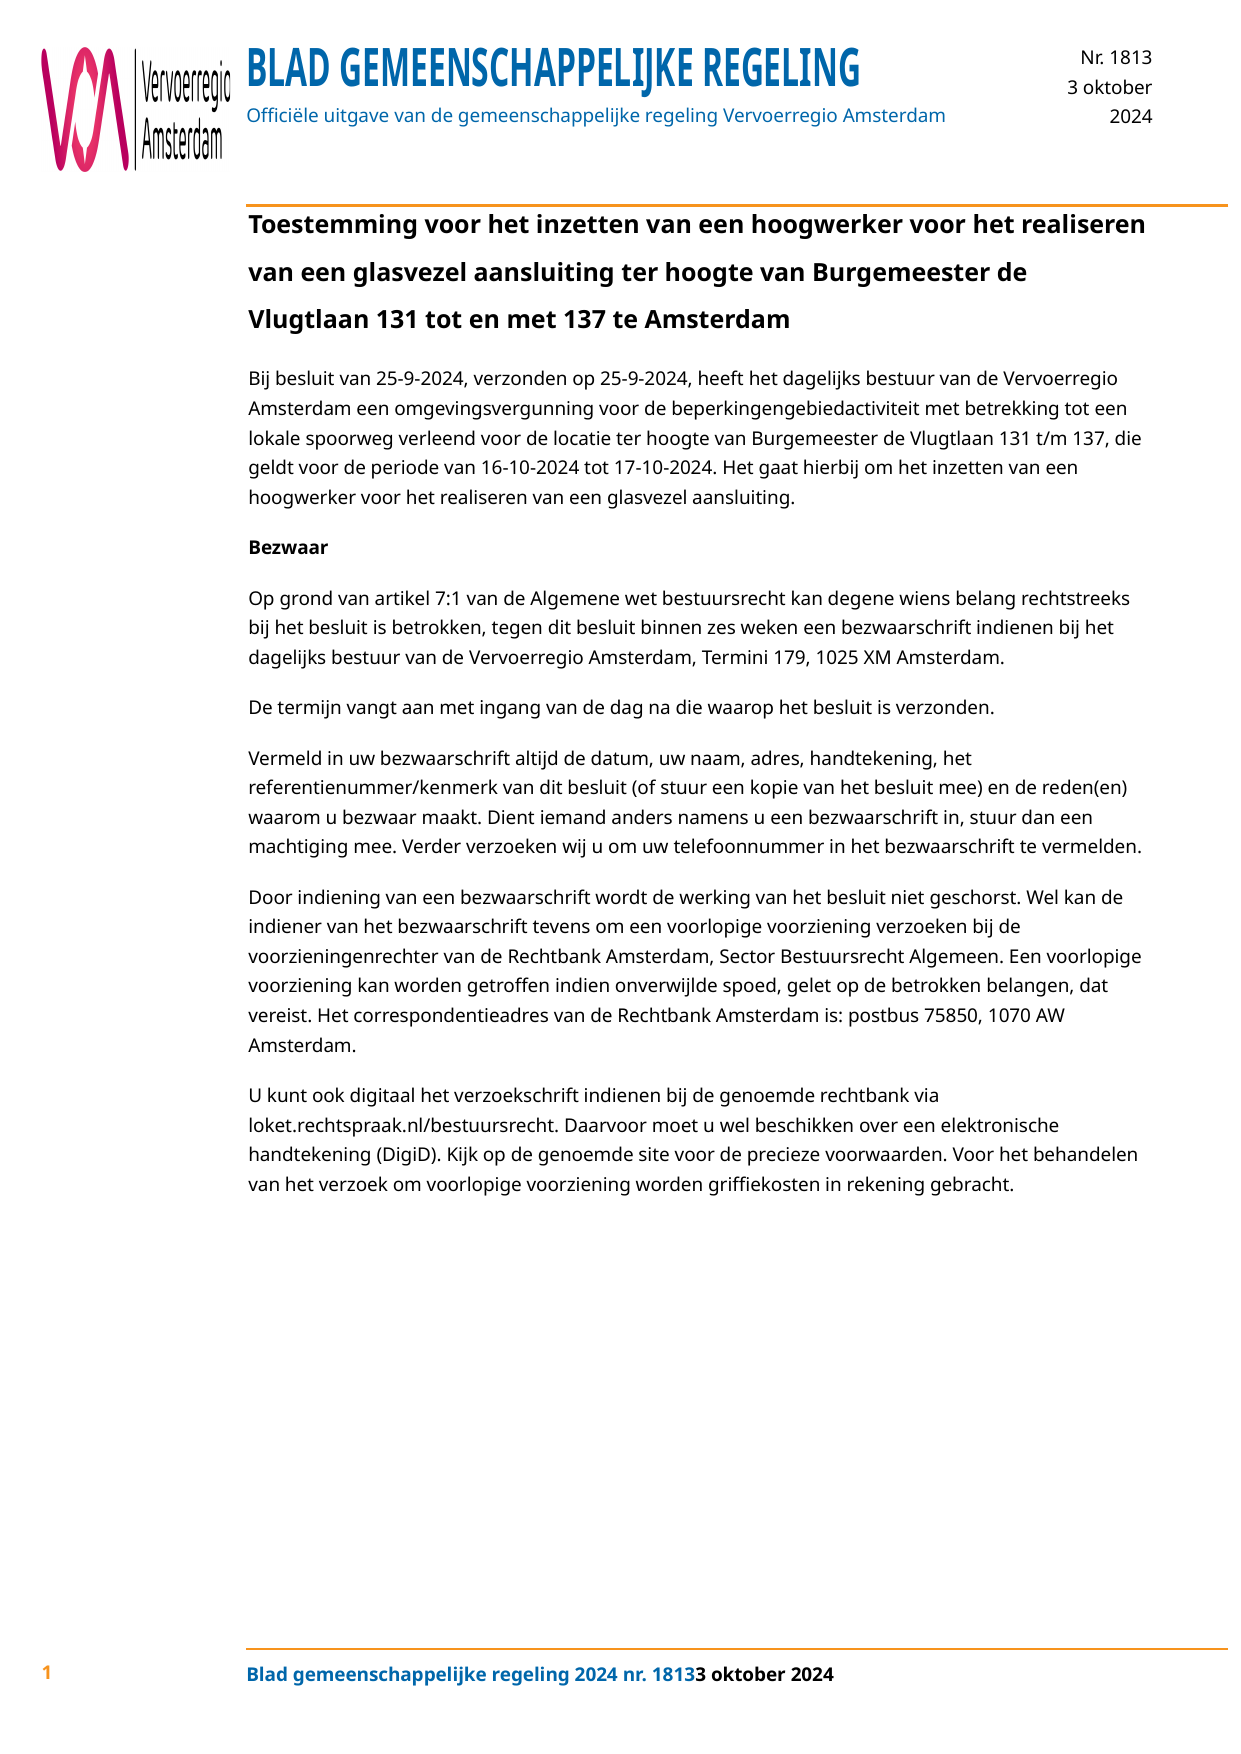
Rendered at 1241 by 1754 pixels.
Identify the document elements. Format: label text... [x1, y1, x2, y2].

text Toestemming voor het inzetten van een hoogwerker voor het realiseren van een glasvezel aansluiting ter hoogte van Burgemeester de Vlugtlaan 131 tot en met 137 te Amsterdam [248, 207, 1152, 336]
text Bij besluit van 25-9-2024, verzonden op 25-9-2024, heeft het dagelijks bestuur van de Vervoerregio Amsterdam een omgevingsvergunning voor de beperkingengebiedactiviteit met betrekking tot een lokale spoorweg verleend voor de locatie ter hoogte van Burgemeester de Vlugtlaan 131 t/m 137, die geldt voor de periode van 16-10-2024 tot 17-10-2024. Het gaat hierbij om het inzetten van een hoogwerker voor het realiseren van een glasvezel aansluiting. [248, 366, 1152, 509]
text Vermeld in uw bezwaarschrift altijd de datum, uw naam, adres, handtekening, het referentienummer/kenmerk van dit besluit (of stuur een kopie van het besluit mee) en de reden(en) waarom u bezwaar maakt. Dient iemand anders namens u een bezwaarschrift in, stuur dan een machtiging mee. Verder verzoeken wij u om uw telefoonnummer in het bezwaarschrift te vermelden. [248, 745, 1152, 859]
text Op grond van artikel 7:1 van de Algemene wet bestuursrecht kan degene wiens belang rechtstreeks bij het besluit is betrokken, tegen dit besluit binnen zes weken een bezwaarschrift indienen bij het dagelijks bestuur van de Vervoerregio Amsterdam, Termini 179, 1025 XM Amsterdam. [248, 585, 1152, 669]
text Bezwaar [248, 534, 1152, 560]
text U kunt ook digitaal het verzoekschrift indienen bij de genoemde rechtbank via loket.rechtspraak.nl/bestuursrecht. Daarvoor moet u wel beschikken over een elektronische handtekening (DigiD). Kijk op de genoemde site voor de precieze voorwaarden. Voor het behandelen van het verzoek om voorlopige voorziening worden griffiekosten in rekening gebracht. [248, 1082, 1152, 1197]
picture [41, 47, 231, 172]
text Door indiening van een bezwaarschrift wordt de werking van het besluit niet geschorst. Wel kan de indiener van het bezwaarschrift tevens om een voorlopige voorziening verzoeken bij de voorzieningenrechter van de Rechtbank Amsterdam, Sector Bestuursrecht Algemeen. Een voorlopige voorziening kan worden getroffen indien onverwijlde spoed, gelet op de betrokken belangen, dat vereist. Het correspondentieadres van de Rechtbank Amsterdam is: postbus 75850, 1070 AW Amsterdam. [248, 884, 1152, 1057]
text De termijn vangt aan met ingang van de dag na die waarop het besluit is verzonden. [248, 694, 1152, 720]
